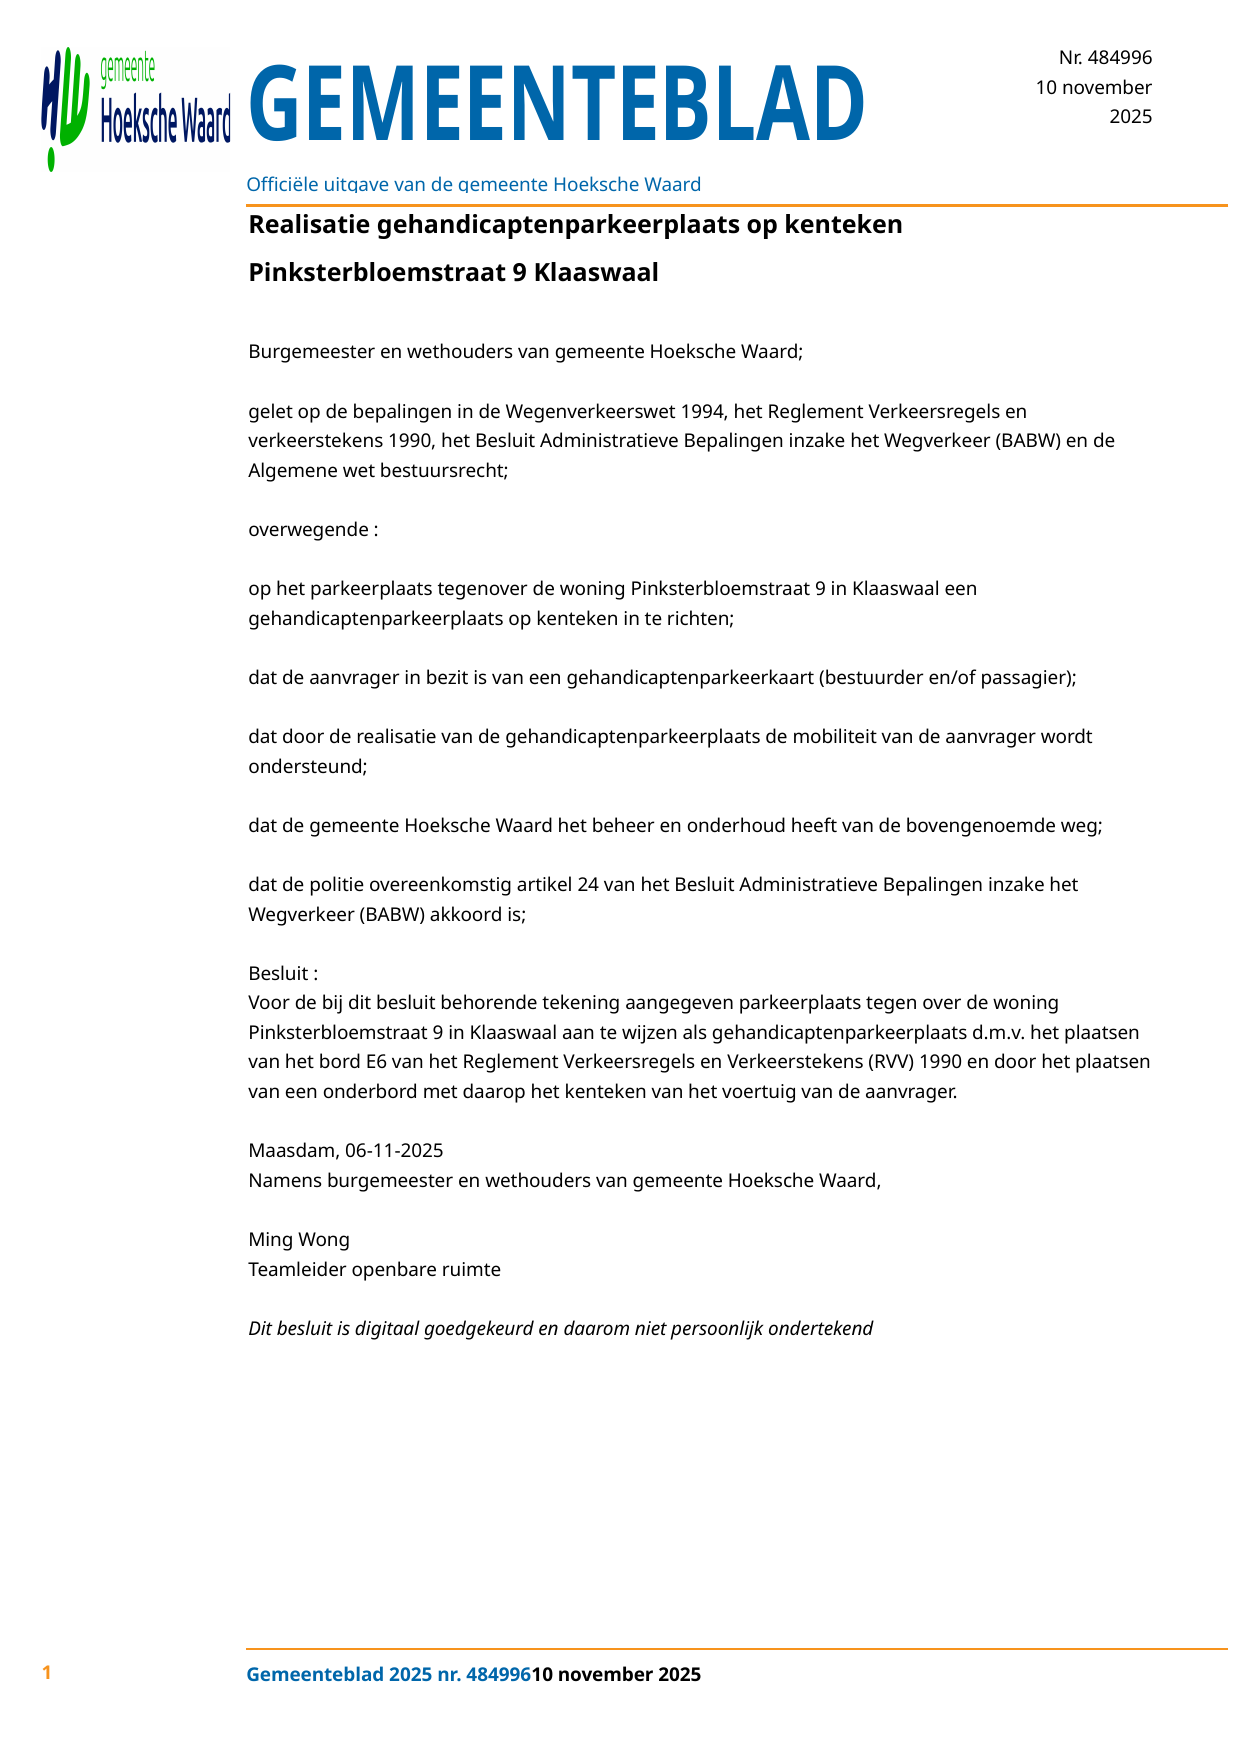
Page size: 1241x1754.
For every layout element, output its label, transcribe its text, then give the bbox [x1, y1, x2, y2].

text gelet op de bepalingen in de Wegenverkeerswet 1994, het Reglement Verkeersregels en verkeerstekens 1990, het Besluit Administratieve Bepalingen inzake het Wegverkeer (BABW) en de Algemene wet bestuursrecht; [248, 398, 1152, 483]
text Burgemeester en wethouders van gemeente Hoeksche Waard; [248, 339, 1152, 364]
text dat door de realisatie van de gehandicaptenparkeerplaats de mobiliteit van de aanvrager wordt ondersteund; [248, 723, 1152, 778]
text Voor de bij dit besluit behorende tekening aangegeven parkeerplaats tegen over de woning Pinksterbloemstraat 9 in Klaaswaal aan te wijzen als gehandicaptenparkeerplaats d.m.v. het plaatsen van het bord E6 van het Reglement Verkeersregels en Verkeerstekens (RVV) 1990 en door het plaatsen van een onderbord met daarop het kenteken van het voertuig van de aanvrager. [248, 989, 1152, 1104]
text Dit besluit is digitaal goedgekeurd en daarom niet persoonlijk ondertekend [248, 1315, 1152, 1341]
text overwegende : [248, 516, 1152, 542]
text op het parkeerplaats tegenover de woning Pinksterbloemstraat 9 in Klaaswaal een gehandicaptenparkeerplaats op kenteken in te richten; [248, 575, 1152, 631]
text Maasdam, 06-11-2025 [248, 1137, 1152, 1163]
picture [41, 47, 231, 172]
text Ming Wong [248, 1226, 1152, 1252]
text dat de gemeente Hoeksche Waard het beheer en onderhoud heeft van de bovengenoemde weg; [248, 812, 1152, 838]
text Besluit : [248, 960, 1152, 986]
text dat de politie overeenkomstig artikel 24 van het Besluit Administratieve Bepalingen inzake het Wegverkeer (BABW) akkoord is; [248, 871, 1152, 926]
text Teamleider openbare ruimte [248, 1256, 1152, 1281]
text Namens burgemeester en wethouders van gemeente Hoeksche Waard, [248, 1167, 1152, 1193]
text Realisatie gehandicaptenparkeerplaats op kenteken Pinksterbloemstraat 9 Klaaswaal [248, 207, 1152, 288]
text dat de aanvrager in bezit is van een gehandicaptenparkeerkaart (bestuurder en/of passagier); [248, 664, 1152, 690]
